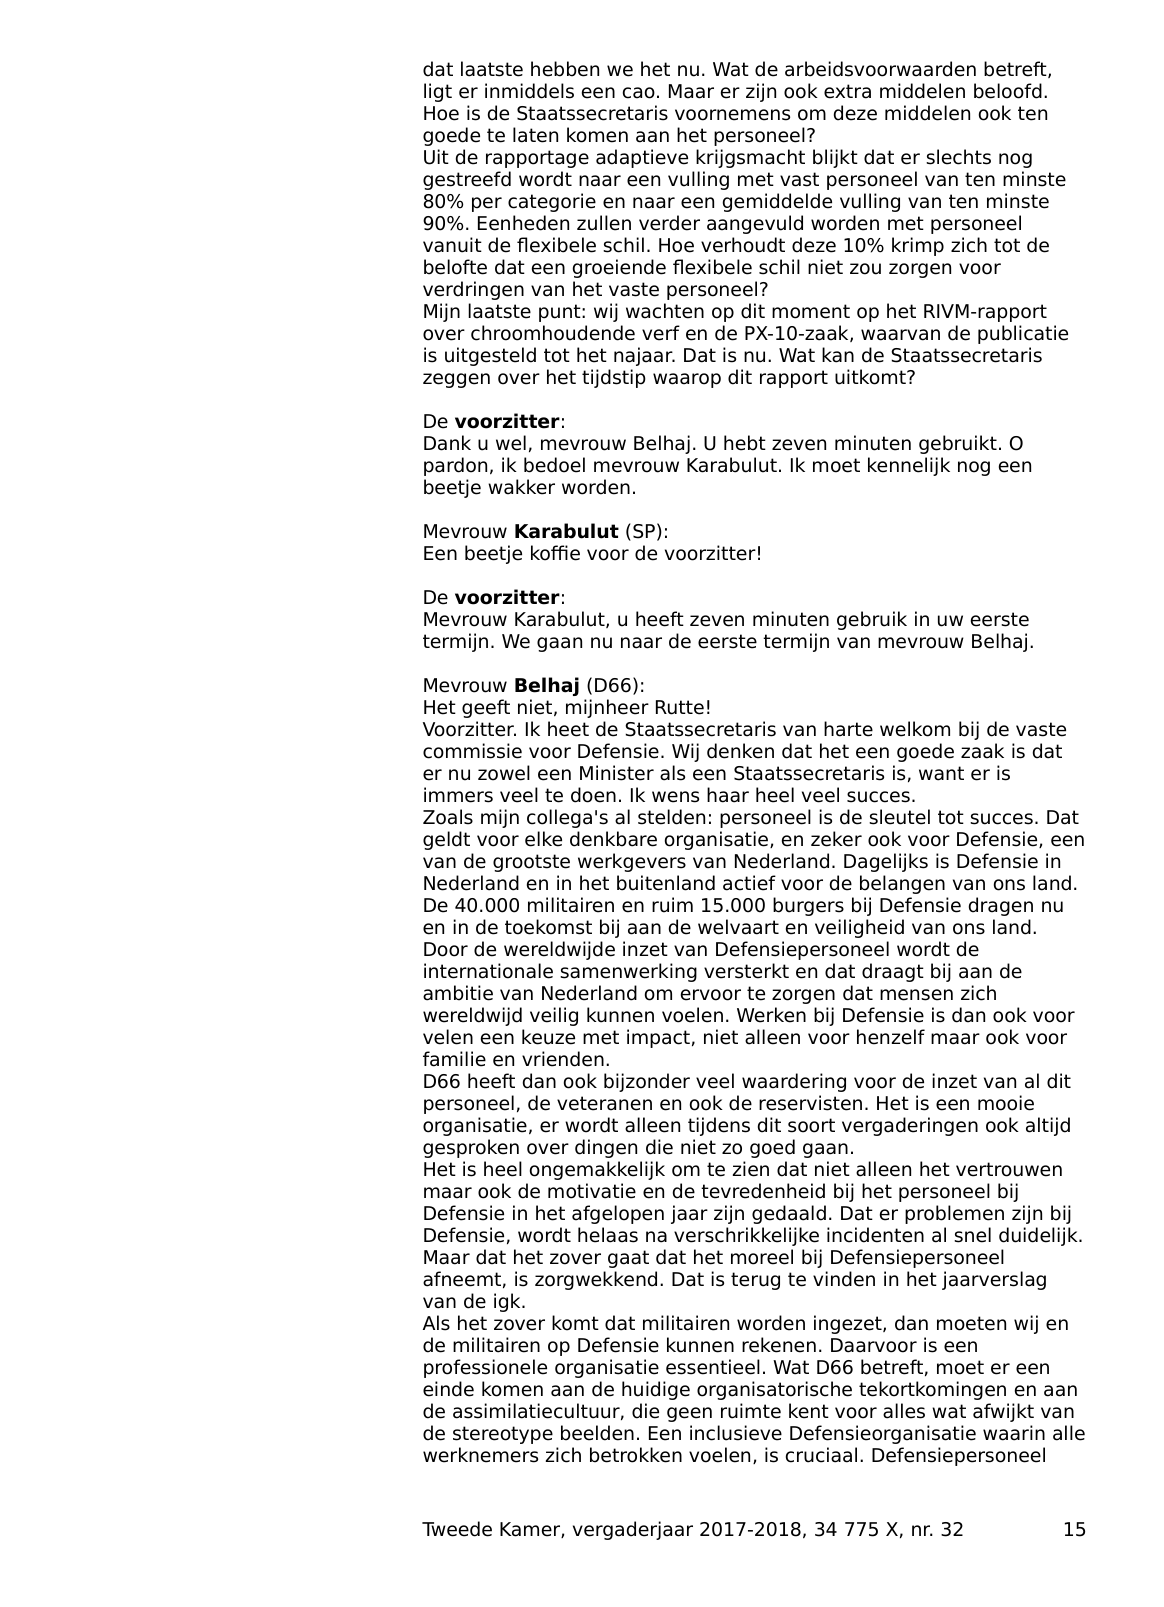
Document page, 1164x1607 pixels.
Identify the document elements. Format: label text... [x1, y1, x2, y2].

text Het geeft niet, mijnheer Rutte! [422, 697, 1087, 719]
text dat laatste hebben we het nu. Wat de arbeidsvoorwaarden betreft, ligt er inmiddels een cao. Maar er zijn ook extra middelen beloofd. Hoe is de Staatssecretaris voornemens om deze middelen ook ten goede te laten komen aan het personeel? [422, 59, 1087, 147]
text De voorzitter: [422, 587, 1087, 609]
text Als het zover komt dat militairen worden ingezet, dan moeten wij en de militairen op Defensie kunnen rekenen. Daarvoor is een professionele organisatie essentieel. Wat D66 betreft, moet er een einde komen aan de huidige organisatorische tekortkomingen en aan de assimilatiecultuur, die geen ruimte kent voor alles wat afwijkt van de stereotype beelden. Een inclusieve Defensieorganisatie waarin alle werknemers zich betrokken voelen, is cruciaal. Defensiepersoneel [422, 1313, 1087, 1467]
text Het is heel ongemakkelijk om te zien dat niet alleen het vertrouwen maar ook de motivatie en de tevredenheid bij het personeel bij Defensie in het afgelopen jaar zijn gedaald. Dat er problemen zijn bij Defensie, wordt helaas na verschrikkelijke incidenten al snel duidelijk. Maar dat het zover gaat dat het moreel bij Defensiepersoneel afneemt, is zorgwekkend. Dat is terug te vinden in het jaarverslag van de igk. [422, 1159, 1087, 1313]
text Mevrouw Karabulut, u heeft zeven minuten gebruik in uw eerste termijn. We gaan nu naar de eerste termijn van mevrouw Belhaj. [422, 609, 1087, 653]
text Uit de rapportage adaptieve krijgsmacht blijkt dat er slechts nog gestreefd wordt naar een vulling met vast personeel van ten minste 80% per categorie en naar een gemiddelde vulling van ten minste 90%. Eenheden zullen verder aangevuld worden met personeel vanuit de flexibele schil. Hoe verhoudt deze 10% krimp zich tot de belofte dat een groeiende flexibele schil niet zou zorgen voor verdringen van het vaste personeel? [422, 147, 1087, 301]
text Mevrouw Karabulut (SP): [422, 521, 1087, 543]
text Mevrouw Belhaj (D66): [422, 675, 1087, 697]
text D66 heeft dan ook bijzonder veel waardering voor de inzet van al dit personeel, de veteranen en ook de reservisten. Het is een mooie organisatie, er wordt alleen tijdens dit soort vergaderingen ook altijd gesproken over dingen die niet zo goed gaan. [422, 1071, 1087, 1159]
text Dank u wel, mevrouw Belhaj. U hebt zeven minuten gebruikt. O pardon, ik bedoel mevrouw Karabulut. Ik moet kennelijk nog een beetje wakker worden. [422, 433, 1087, 499]
text Mijn laatste punt: wij wachten op dit moment op het RIVM-rapport over chroomhoudende verf en de PX-10-zaak, waarvan de publicatie is uitgesteld tot het najaar. Dat is nu. Wat kan de Staatssecretaris zeggen over het tijdstip waarop dit rapport uitkomt? [422, 301, 1087, 389]
text Zoals mijn collega's al stelden: personeel is de sleutel tot succes. Dat geldt voor elke denkbare organisatie, en zeker ook voor Defensie, een van de grootste werkgevers van Nederland. Dagelijks is Defensie in Nederland en in het buitenland actief voor de belangen van ons land. De 40.000 militairen en ruim 15.000 burgers bij Defensie dragen nu en in de toekomst bij aan de welvaart en veiligheid van ons land. Door de wereldwijde inzet van Defensiepersoneel wordt de internationale samenwerking versterkt en dat draagt bij aan de ambitie van Nederland om ervoor te zorgen dat mensen zich wereldwijd veilig kunnen voelen. Werken bij Defensie is dan ook voor velen een keuze met impact, niet alleen voor henzelf maar ook voor familie en vrienden. [422, 807, 1087, 1071]
text De voorzitter: [422, 411, 1087, 433]
text Voorzitter. Ik heet de Staatssecretaris van harte welkom bij de vaste commissie voor Defensie. Wij denken dat het een goede zaak is dat er nu zowel een Minister als een Staatssecretaris is, want er is immers veel te doen. Ik wens haar heel veel succes. [422, 719, 1087, 807]
text Een beetje koffie voor de voorzitter! [422, 543, 1087, 565]
